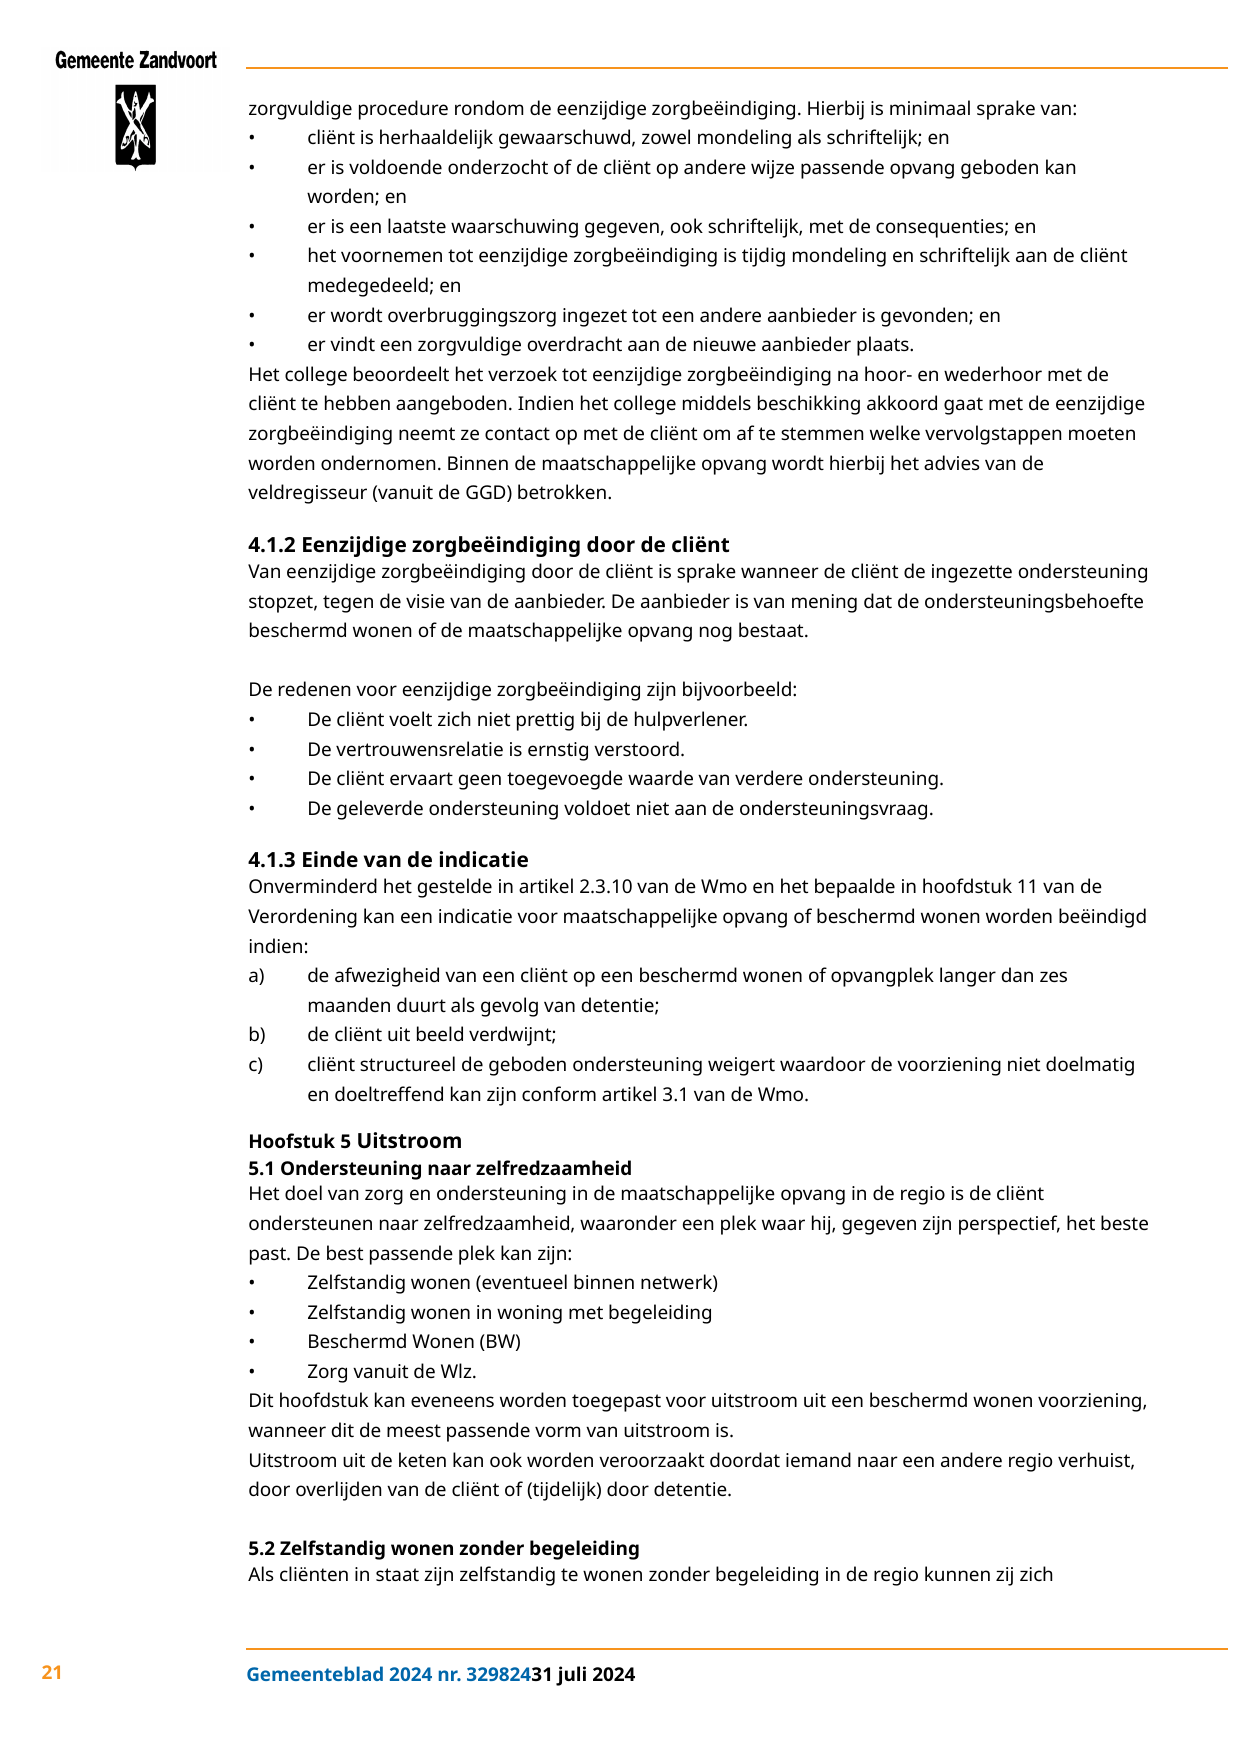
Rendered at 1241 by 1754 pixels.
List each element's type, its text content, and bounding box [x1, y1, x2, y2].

text Als cliënten in staat zijn zelfstandig te wonen zonder begeleiding in de regio kunnen zij zich [248, 1561, 1152, 1587]
list De cliënt ervaart geen toegevoegde waarde van verdere ondersteuning. [248, 765, 1152, 791]
list er vindt een zorgvuldige overdracht aan de nieuwe aanbieder plaats. [248, 331, 1152, 357]
list Beschermd Wonen (BW) [248, 1328, 1152, 1354]
list cliënt structureel de geboden ondersteuning weigert waardoor de voorziening niet doelmatig en doeltreffend kan zijn conform artikel 3.1 van de Wmo. [248, 1051, 1152, 1107]
picture [41, 47, 231, 172]
text Onverminderd het gestelde in artikel 2.3.10 van de Wmo en het bepaalde in hoofdstuk 11 van de Verordening kan een indicatie voor maatschappelijke opvang of beschermd wonen worden beëindigd indien: [248, 874, 1152, 959]
text 4.1.2 Eenzijdige zorgbeëindiging door de cliënt [248, 530, 1152, 558]
text Dit hoofdstuk kan eveneens worden toegepast voor uitstroom uit een beschermd wonen voorziening, wanneer dit de meest passende vorm van uitstroom is. [248, 1388, 1152, 1443]
text Het college beoordeelt het verzoek tot eenzijdige zorgbeëindiging na hoor- en wederhoor met de cliënt te hebben aangeboden. Indien het college middels beschikking akkoord gaat met de eenzijdige zorgbeëindiging neemt ze contact op met de cliënt om af te stemmen welke vervolgstappen moeten worden ondernomen. Binnen de maatschappelijke opvang wordt hierbij het advies van de veldregisseur (vanuit de GGD) betrokken. [248, 361, 1152, 505]
list De cliënt voelt zich niet prettig bij de hulpverlener. [248, 706, 1152, 732]
list er wordt overbruggingszorg ingezet tot een andere aanbieder is gevonden; en [248, 302, 1152, 328]
text De redenen voor eenzijdige zorgbeëindiging zijn bijvoorbeeld: [248, 677, 1152, 702]
text Het doel van zorg en ondersteuning in de maatschappelijke opvang in de regio is de cliënt ondersteunen naar zelfredzaamheid, waaronder een plek waar hij, gegeven zijn perspectief, het beste past. De best passende plek kan zijn: [248, 1181, 1152, 1266]
list Zorg vanuit de Wlz. [248, 1358, 1152, 1384]
text zorgvuldige procedure rondom de eenzijdige zorgbeëindiging. Hierbij is minimaal sprake van: [248, 95, 1152, 121]
list er is voldoende onderzocht of de cliënt op andere wijze passende opvang geboden kan worden; en [248, 154, 1152, 209]
text 5.2 Zelfstandig wonen zonder begeleiding [248, 1536, 1152, 1561]
list er is een laatste waarschuwing gegeven, ook schriftelijk, met de consequenties; en [248, 213, 1152, 239]
list Zelfstandig wonen in woning met begeleiding [248, 1299, 1152, 1325]
list De vertrouwensrelatie is ernstig verstoord. [248, 736, 1152, 761]
text 5.1 Ondersteuning naar zelfredzaamheid [248, 1155, 1152, 1181]
text Van eenzijdige zorgbeëindiging door de cliënt is sprake wanneer de cliënt de ingezette ondersteuning stopzet, tegen de visie van de aanbieder. De aanbieder is van mening dat de ondersteuningsbehoefte beschermd wonen of de maatschappelijke opvang nog bestaat. [248, 558, 1152, 643]
text Uitstroom uit de keten kan ook worden veroorzaakt doordat iemand naar een andere regio verhuist, door overlijden van de cliënt of (tijdelijk) door detentie. [248, 1447, 1152, 1502]
list de afwezigheid van een cliënt op een beschermd wonen of opvangplek langer dan zes maanden duurt als gevolg van detentie; [248, 962, 1152, 1018]
list de cliënt uit beeld verdwijnt; [248, 1022, 1152, 1047]
text 4.1.3 Einde van de indicatie [248, 845, 1152, 874]
list het voornemen tot eenzijdige zorgbeëindiging is tijdig mondeling en schriftelijk aan de cliënt medegedeeld; en [248, 243, 1152, 298]
list Zelfstandig wonen (eventueel binnen netwerk) [248, 1269, 1152, 1295]
list De geleverde ondersteuning voldoet niet aan de ondersteuningsvraag. [248, 795, 1152, 821]
list cliënt is herhaaldelijk gewaarschuwd, zowel mondeling als schriftelijk; en [248, 124, 1152, 150]
text Hoofstuk 5 Uitstroom [248, 1126, 1152, 1155]
